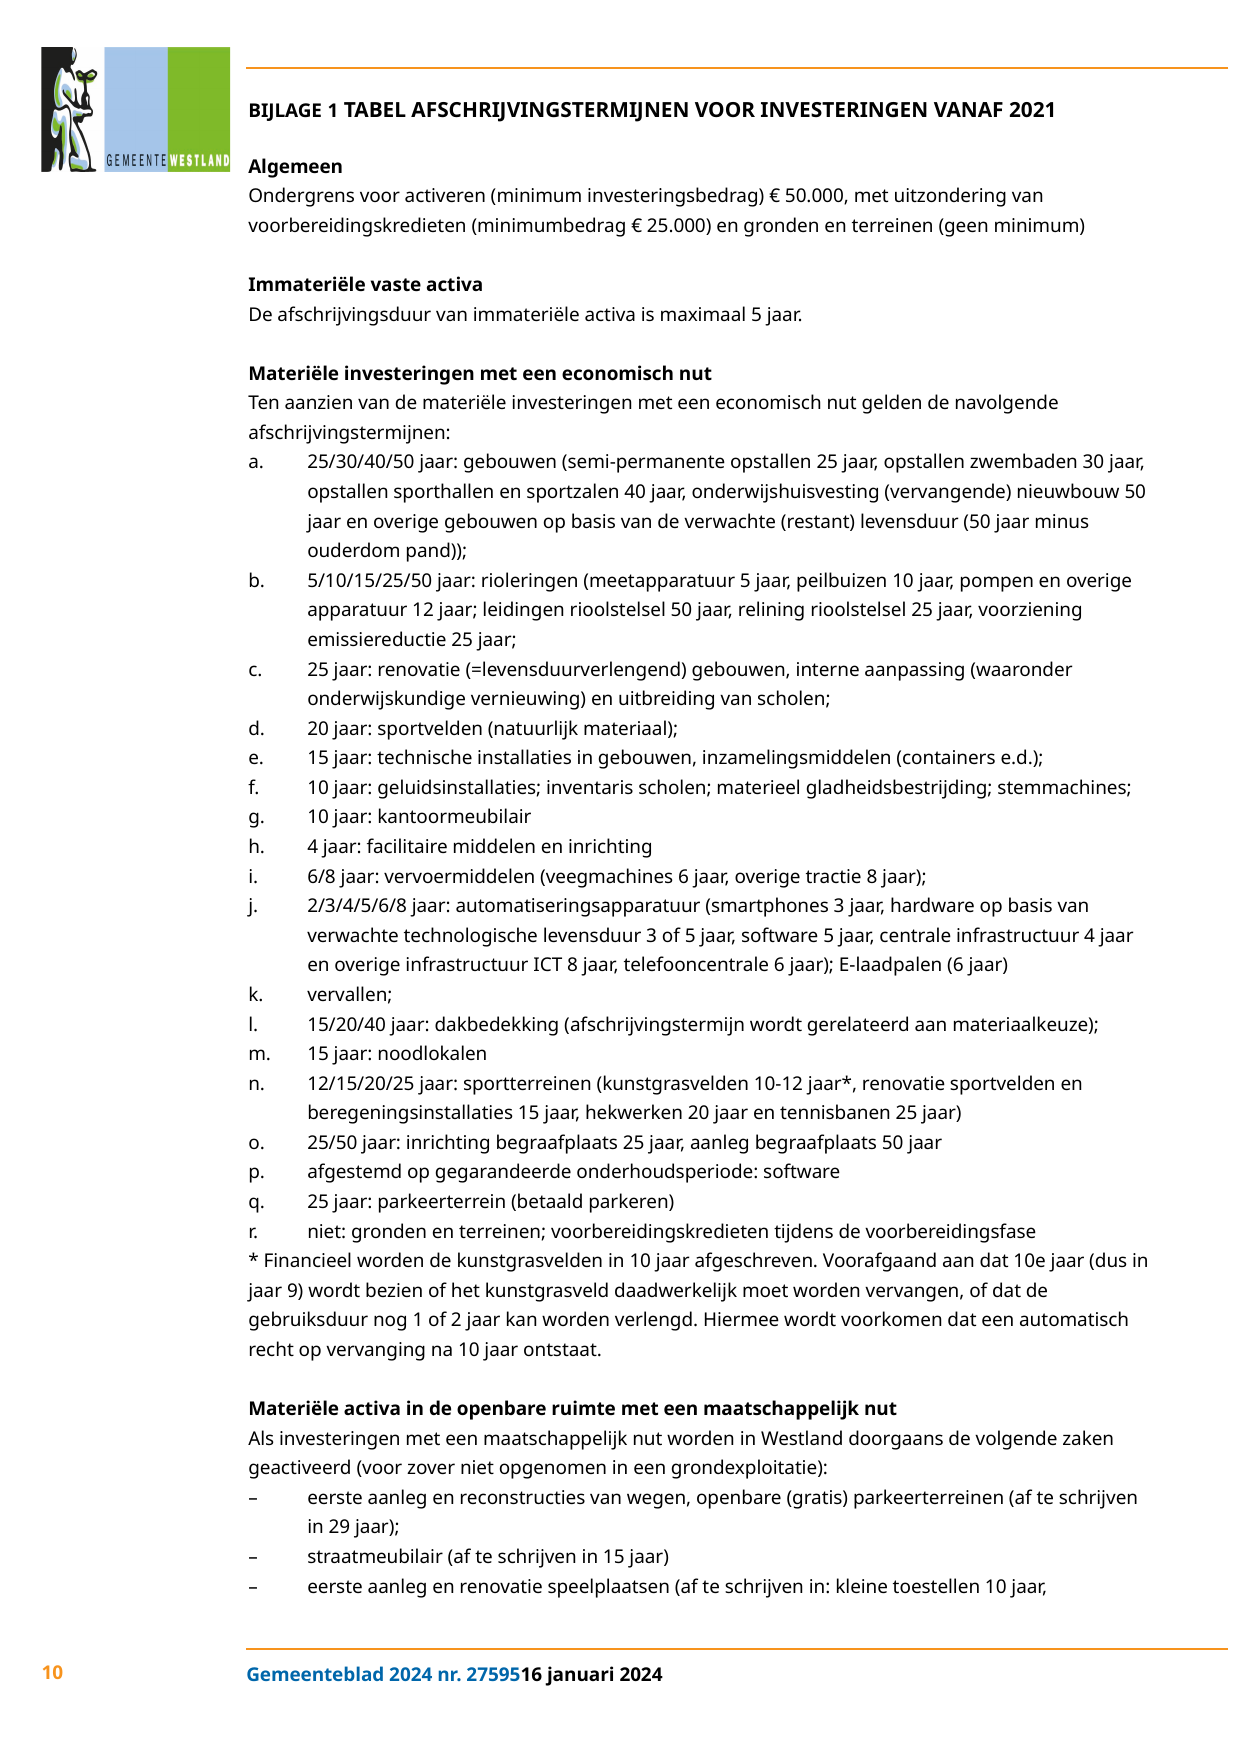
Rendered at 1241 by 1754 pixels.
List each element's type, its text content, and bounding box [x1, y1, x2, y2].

text Ten aanzien van de materiële investeringen met een economisch nut gelden de navolgende afschrijvingstermijnen: [248, 389, 1152, 445]
text * Financieel worden de kunstgrasvelden in 10 jaar afgeschreven. Voorafgaand aan dat 10e jaar (dus in jaar 9) wordt bezien of het kunstgrasveld daadwerkelijk moet worden vervangen, of dat de gebruiksduur nog 1 of 2 jaar kan worden verlengd. Hiermee wordt voorkomen dat een automatisch recht op vervanging na 10 jaar ontstaat. [248, 1247, 1152, 1362]
list 10 jaar: kantoormeubilair [248, 804, 1152, 829]
list 15/20/40 jaar: dakbedekking (afschrijvingstermijn wordt gerelateerd aan materiaalkeuze); [248, 1011, 1152, 1037]
list niet: gronden en terreinen; voorbereidingskredieten tijdens de voorbereidingsfase [248, 1218, 1152, 1244]
text Ondergrens voor activeren (minimum investeringsbedrag) € 50.000, met uitzondering van voorbereidingskredieten (minimumbedrag € 25.000) en gronden en terreinen (geen minimum) [248, 182, 1152, 238]
list 15 jaar: noodlokalen [248, 1040, 1152, 1066]
list 15 jaar: technische installaties in gebouwen, inzamelingsmiddelen (containers e.d.); [248, 744, 1152, 770]
text BIJLAGE 1 TABEL AFSCHRIJVINGSTERMIJNEN VOOR INVESTERINGEN VANAF 2021 [248, 95, 1152, 123]
list 25/50 jaar: inrichting begraafplaats 25 jaar, aanleg begraafplaats 50 jaar [248, 1129, 1152, 1155]
text Algemeen [248, 153, 1152, 179]
list eerste aanleg en renovatie speelplaatsen (af te schrijven in: kleine toestellen 10 jaar, [248, 1573, 1152, 1599]
picture [41, 47, 231, 172]
list straatmeubilair (af te schrijven in 15 jaar) [248, 1543, 1152, 1569]
list 2/3/4/5/6/8 jaar: automatiseringsapparatuur (smartphones 3 jaar, hardware op basis van verwachte technologische levensduur 3 of 5 jaar, software 5 jaar, centrale infrastructuur 4 jaar en overige infrastructuur ICT 8 jaar, telefooncentrale 6 jaar); E-laadpalen (6 jaar) [248, 892, 1152, 977]
list 5/10/15/25/50 jaar: rioleringen (meetapparatuur 5 jaar, peilbuizen 10 jaar, pompen en overige apparatuur 12 jaar; leidingen rioolstelsel 50 jaar, relining rioolstelsel 25 jaar, voorziening emissiereductie 25 jaar; [248, 567, 1152, 652]
list vervallen; [248, 981, 1152, 1007]
list 25/30/40/50 jaar: gebouwen (semi-permanente opstallen 25 jaar, opstallen zwembaden 30 jaar, opstallen sporthallen en sportzalen 40 jaar, onderwijshuisvesting (vervangende) nieuwbouw 50 jaar en overige gebouwen op basis van de verwachte (restant) levensduur (50 jaar minus ouderdom pand)); [248, 449, 1152, 563]
list afgestemd op gegarandeerde onderhoudsperiode: software [248, 1159, 1152, 1184]
list 25 jaar: renovatie (=levensduurverlengend) gebouwen, interne aanpassing (waaronder onderwijskundige vernieuwing) en uitbreiding van scholen; [248, 656, 1152, 711]
list 6/8 jaar: vervoermiddelen (veegmachines 6 jaar, overige tractie 8 jaar); [248, 863, 1152, 889]
list 20 jaar: sportvelden (natuurlijk materiaal); [248, 715, 1152, 741]
list 12/15/20/25 jaar: sportterreinen (kunstgrasvelden 10-12 jaar*, renovatie sportvelden en beregeningsinstallaties 15 jaar, hekwerken 20 jaar en tennisbanen 25 jaar) [248, 1070, 1152, 1125]
list 10 jaar: geluidsinstallaties; inventaris scholen; materieel gladheidsbestrijding; stemmachines; [248, 774, 1152, 800]
text Materiële investeringen met een economisch nut [248, 360, 1152, 386]
list 4 jaar: facilitaire middelen en inrichting [248, 833, 1152, 859]
text De afschrijvingsduur van immateriële activa is maximaal 5 jaar. [248, 301, 1152, 327]
text Als investeringen met een maatschappelijk nut worden in Westland doorgaans de volgende zaken geactiveerd (voor zover niet opgenomen in een grondexploitatie): [248, 1425, 1152, 1480]
list 25 jaar: parkeerterrein (betaald parkeren) [248, 1188, 1152, 1214]
text Immateriële vaste activa [248, 271, 1152, 297]
list eerste aanleg en reconstructies van wegen, openbare (gratis) parkeerterreinen (af te schrijven in 29 jaar); [248, 1484, 1152, 1539]
text Materiële activa in de openbare ruimte met een maatschappelijk nut [248, 1395, 1152, 1421]
